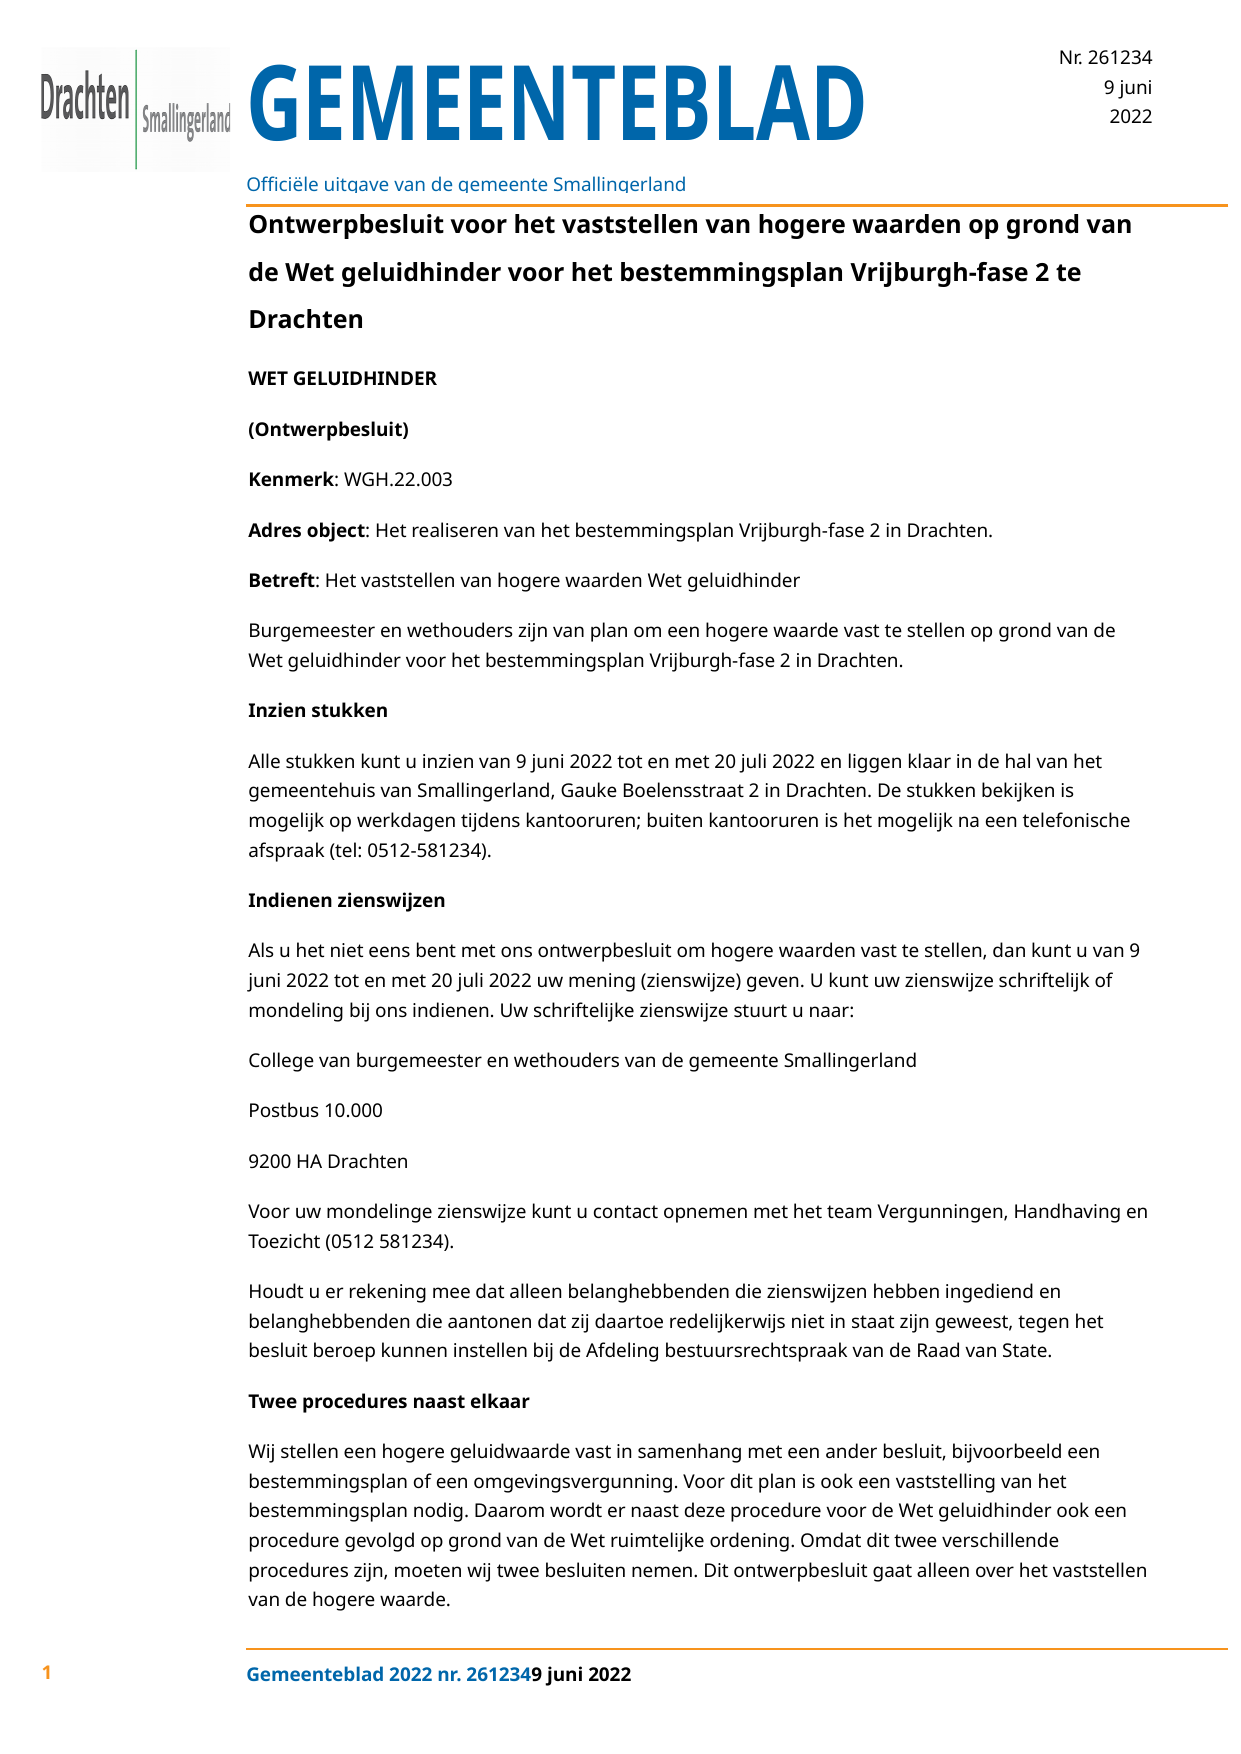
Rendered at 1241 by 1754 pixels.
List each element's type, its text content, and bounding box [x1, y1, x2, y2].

picture [41, 47, 231, 172]
text Kenmerk: WGH.22.003 [248, 466, 1152, 492]
text Indienen zienswijzen [248, 887, 1152, 913]
text (Ontwerpbesluit) [248, 416, 1152, 442]
text Ontwerpbesluit voor het vaststellen van hogere waarden op grond van de Wet geluidhinder voor het bestemmingsplan Vrijburgh-fase 2 te Drachten [248, 207, 1152, 336]
text Betreft: Het vaststellen van hogere waarden Wet geluidhinder [248, 567, 1152, 593]
text 9200 HA Drachten [248, 1148, 1152, 1174]
text Adres object: Het realiseren van het bestemmingsplan Vrijburgh-fase 2 in Drachten. [248, 517, 1152, 542]
text WET GELUIDHINDER [248, 366, 1152, 391]
text Wij stellen een hogere geluidwaarde vast in samenhang met een ander besluit, bijvoorbeeld een bestemmingsplan of een omgevingsvergunning. Voor dit plan is ook een vaststelling van het bestemmingsplan nodig. Daarom wordt er naast deze procedure voor de Wet geluidhinder ook een procedure gevolgd op grond van de Wet ruimtelijke ordening. Omdat dit twee verschillende procedures zijn, moeten wij twee besluiten nemen. Dit ontwerpbesluit gaat alleen over het vaststellen van de hogere waarde. [248, 1438, 1152, 1612]
text Voor uw mondelinge zienswijze kunt u contact opnemen met het team Vergunningen, Handhaving en Toezicht (0512 581234). [248, 1198, 1152, 1254]
text Inzien stukken [248, 698, 1152, 723]
text Twee procedures naast elkaar [248, 1388, 1152, 1414]
text Burgemeester en wethouders zijn van plan om een hogere waarde vast te stellen op grond van de Wet geluidhinder voor het bestemmingsplan Vrijburgh-fase 2 in Drachten. [248, 618, 1152, 673]
text College van burgemeester en wethouders van de gemeente Smallingerland [248, 1047, 1152, 1073]
text Postbus 10.000 [248, 1098, 1152, 1123]
text Houdt u er rekening mee dat alleen belanghebbenden die zienswijzen hebben ingediend en belanghebbenden die aantonen dat zij daartoe redelijkerwijs niet in staat zijn geweest, tegen het besluit beroep kunnen instellen bij de Afdeling bestuursrechtspraak van de Raad van State. [248, 1278, 1152, 1363]
text Als u het niet eens bent met ons ontwerpbesluit om hogere waarden vast te stellen, dan kunt u van 9 juni 2022 tot en met 20 juli 2022 uw mening (zienswijze) geven. U kunt uw zienswijze schriftelijk of mondeling bij ons indienen. Uw schriftelijke zienswijze stuurt u naar: [248, 938, 1152, 1022]
text Alle stukken kunt u inzien van 9 juni 2022 tot en met 20 juli 2022 en liggen klaar in de hal van het gemeentehuis van Smallingerland, Gauke Boelensstraat 2 in Drachten. De stukken bekijken is mogelijk op werkdagen tijdens kantooruren; buiten kantooruren is het mogelijk na een telefonische afspraak (tel: 0512-581234). [248, 748, 1152, 862]
